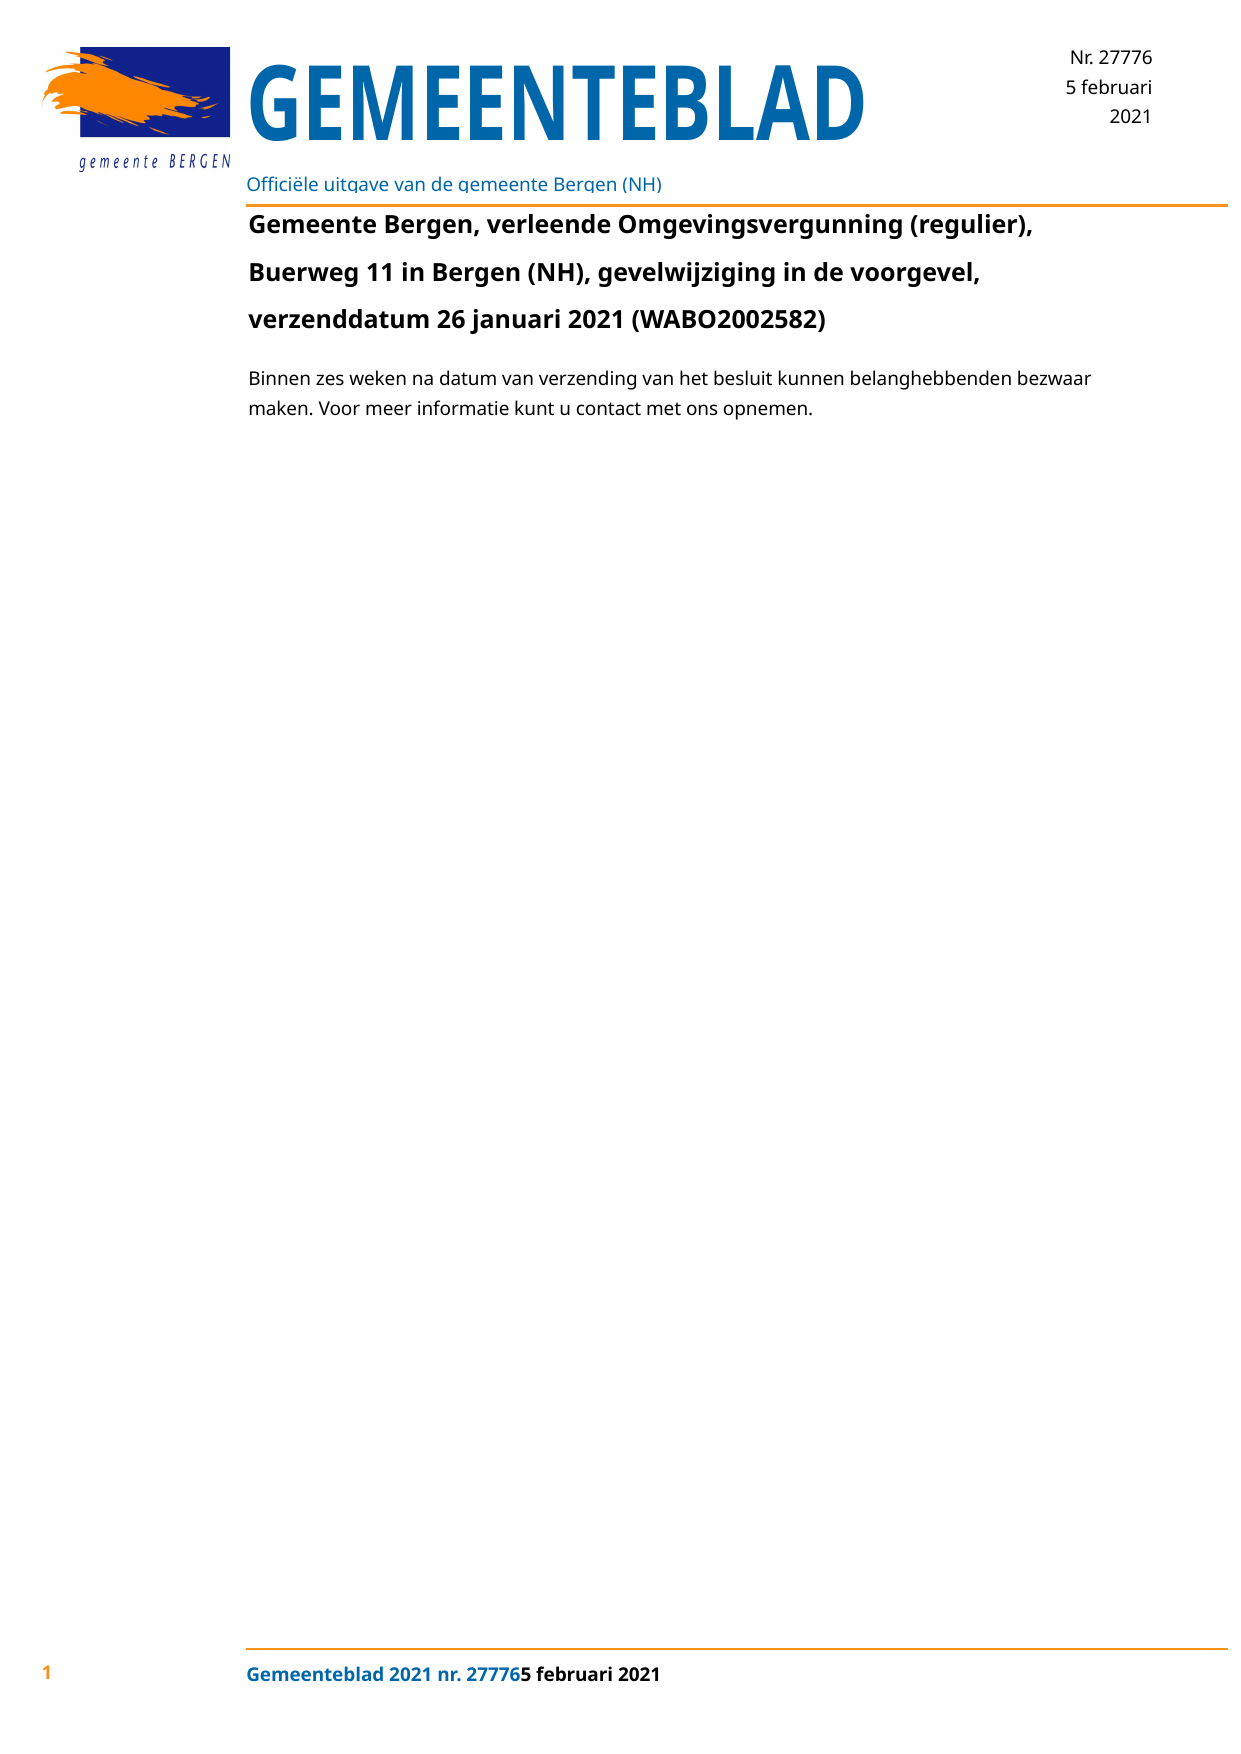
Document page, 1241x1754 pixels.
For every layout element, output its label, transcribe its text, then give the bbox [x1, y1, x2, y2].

text Binnen zes weken na datum van verzending van het besluit kunnen belanghebbenden bezwaar maken. Voor meer informatie kunt u contact met ons opnemen. [248, 366, 1152, 421]
picture [41, 47, 231, 172]
text Gemeente Bergen, verleende Omgevingsvergunning (regulier), Buerweg 11 in Bergen (NH), gevelwijziging in de voorgevel, verzenddatum 26 januari 2021 (WABO2002582) [248, 207, 1152, 336]
